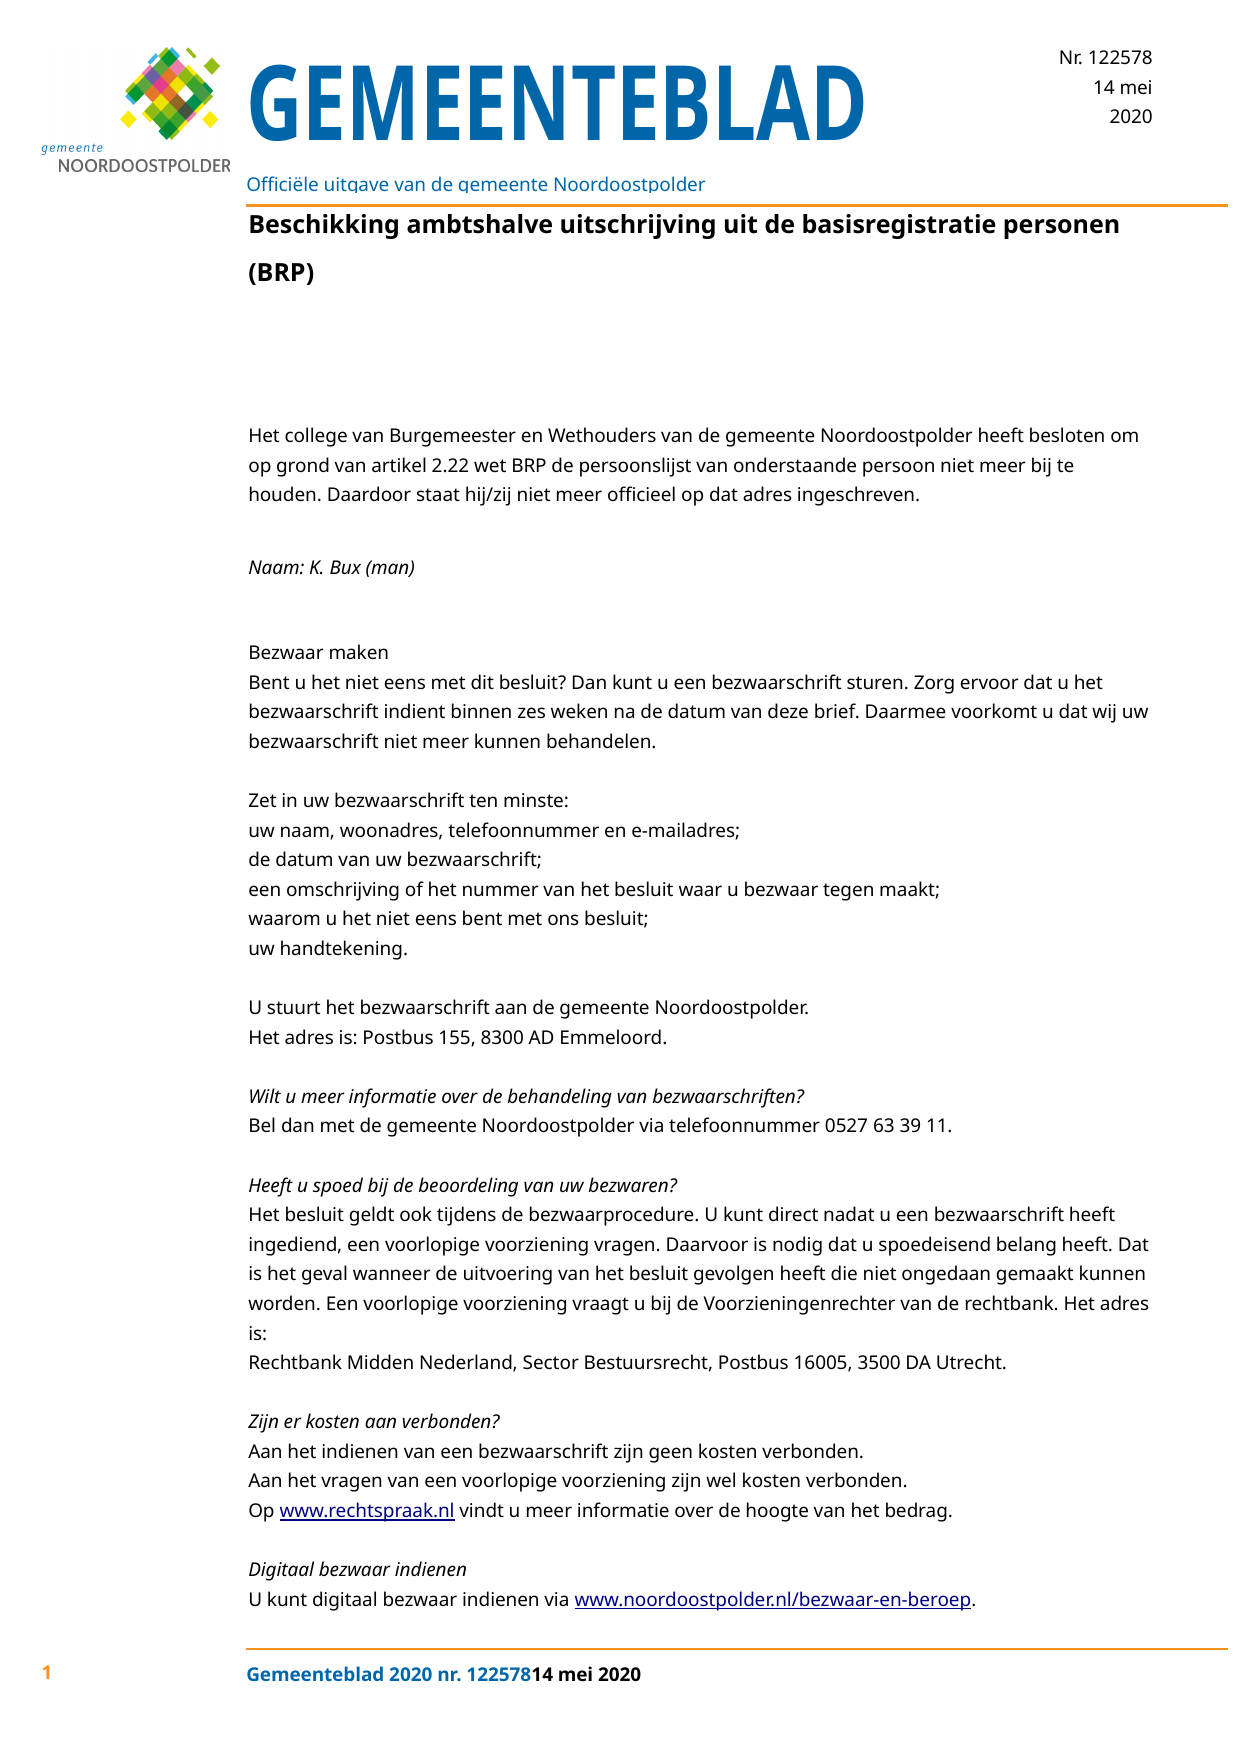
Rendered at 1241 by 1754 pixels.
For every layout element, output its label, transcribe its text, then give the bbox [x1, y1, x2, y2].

text Heeft u spoed bij de beoordeling van uw bezwaren? [248, 1172, 1152, 1197]
text Naam: K. Bux (man) [248, 554, 1152, 580]
text Op www.rechtspraak.nl vindt u meer informatie over de hoogte van het bedrag. [248, 1497, 1152, 1523]
text Zijn er kosten aan verbonden? [248, 1408, 1152, 1434]
text Het besluit geldt ook tijdens de bezwaarprocedure. U kunt direct nadat u een bezwaarschrift heeft ingediend, een voorlopige voorziening vragen. Daarvoor is nodig dat u spoedeisend belang heeft. Dat is het geval wanneer de uitvoering van het besluit gevolgen heeft die niet ongedaan gemaakt kunnen worden. Een voorlopige voorziening vraagt u bij de Voorzieningenrechter van de rechtbank. Het adres is: [248, 1201, 1152, 1345]
text Digitaal bezwaar indienen [248, 1556, 1152, 1582]
text Rechtbank Midden Nederland, Sector Bestuursrecht, Postbus 16005, 3500 DA Utrecht. [248, 1349, 1152, 1375]
text waarom u het niet eens bent met ons besluit; [248, 906, 1152, 931]
text uw handtekening. [248, 935, 1152, 961]
text Bel dan met de gemeente Noordoostpolder via telefoonnummer 0527 63 39 11. [248, 1113, 1152, 1138]
text Het college van Burgemeester en Wethouders van de gemeente Noordoostpolder heeft besloten om op grond van artikel 2.22 wet BRP de persoonslijst van onderstaande persoon niet meer bij te houden. Daardoor staat hij/zij niet meer officieel op dat adres ingeschreven. [248, 422, 1152, 507]
picture [41, 47, 231, 172]
text Het adres is: Postbus 155, 8300 AD Emmeloord. [248, 1024, 1152, 1049]
text U stuurt het bezwaarschrift aan de gemeente Noordoostpolder. [248, 994, 1152, 1020]
text Wilt u meer informatie over de behandeling van bezwaarschriften? [248, 1083, 1152, 1109]
text U kunt digitaal bezwaar indienen via www.noordoostpolder.nl/bezwaar-en-beroep. [248, 1586, 1152, 1612]
text Bent u het niet eens met dit besluit? Dan kunt u een bezwaarschrift sturen. Zorg ervoor dat u het bezwaarschrift indient binnen zes weken na de datum van deze brief. Daarmee voorkomt u dat wij uw bezwaarschrift niet meer kunnen behandelen. [248, 669, 1152, 754]
text de datum van uw bezwaarschrift; [248, 846, 1152, 872]
text Beschikking ambtshalve uitschrijving uit de basisregistratie personen (BRP) [248, 207, 1152, 288]
text Zet in uw bezwaarschrift ten minste: [248, 787, 1152, 813]
text een omschrijving of het nummer van het besluit waar u bezwaar tegen maakt; [248, 876, 1152, 902]
text Bezwaar maken [248, 639, 1152, 665]
text uw naam, woonadres, telefoonnummer en e-mailadres; [248, 817, 1152, 842]
text Aan het vragen van een voorlopige voorziening zijn wel kosten verbonden. [248, 1468, 1152, 1493]
text Aan het indienen van een bezwaarschrift zijn geen kosten verbonden. [248, 1438, 1152, 1464]
